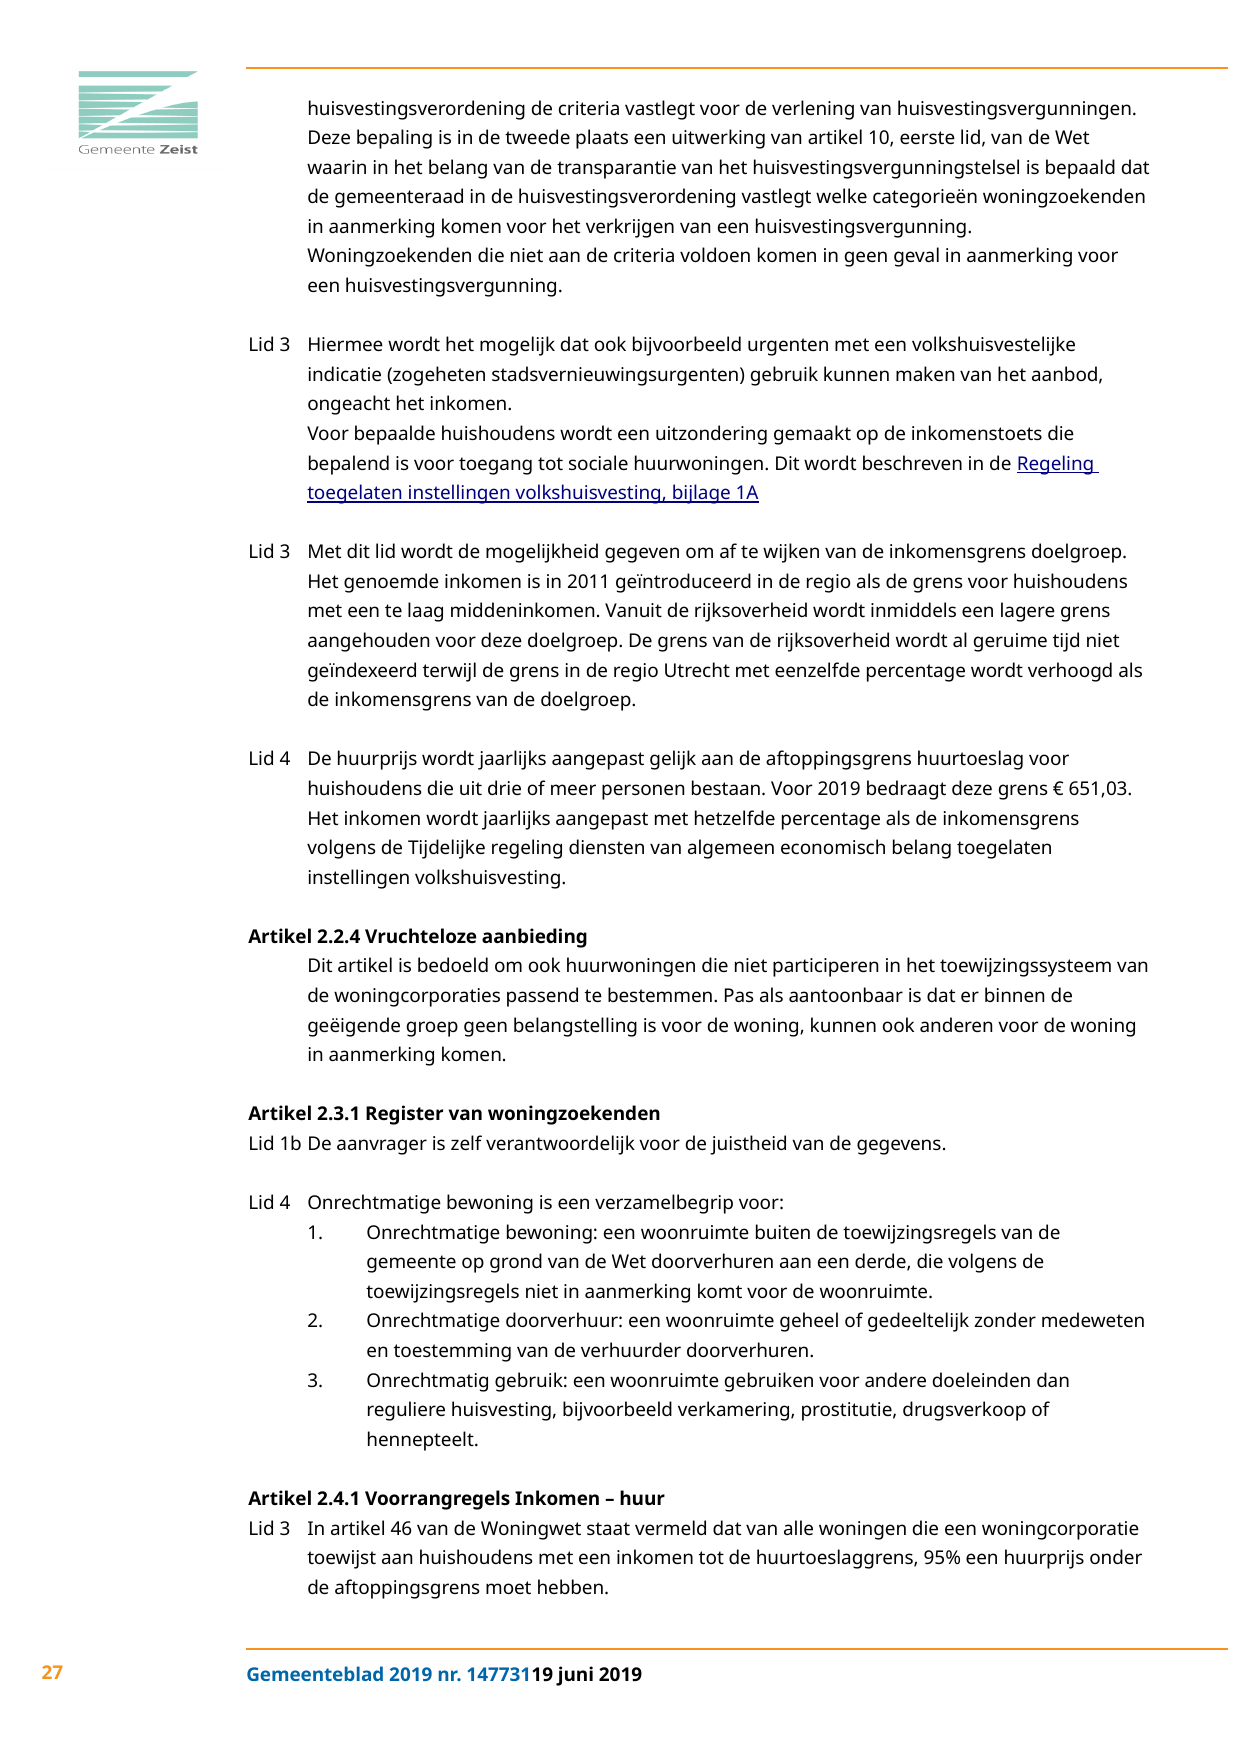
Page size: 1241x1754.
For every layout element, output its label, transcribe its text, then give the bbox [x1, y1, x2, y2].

list Onrechtmatige bewoning: een woonruimte buiten de toewijzingsregels van de gemeente op grond van de Wet doorverhuren aan een derde, die volgens de toewijzingsregels niet in aanmerking komt voor de woonruimte. [307, 1219, 1152, 1304]
text Artikel 2.4.1 Voorrangregels Inkomen – huur [248, 1485, 1152, 1511]
list Voor bepaalde huishoudens wordt een uitzondering gemaakt op de inkomenstoets die bepalend is voor toegang tot sociale huurwoningen. Dit wordt beschreven in de Regeling toegelaten instellingen volkshuisvesting, bijlage 1A [248, 420, 1152, 505]
list Onrechtmatig gebruik: een woonruimte gebruiken voor andere doeleinden dan reguliere huisvesting, bijvoorbeeld verkamering, prostitutie, drugsverkoop of hennepteelt. [307, 1367, 1152, 1452]
text Artikel 2.3.1 Register van woningzoekenden [248, 1101, 1152, 1126]
list Het inkomen wordt jaarlijks aangepast met hetzelfde percentage als de inkomensgrens volgens de Tijdelijke regeling diensten van algemeen economisch belang toegelaten instellingen volkshuisvesting. [248, 805, 1152, 890]
list Dit artikel is bedoeld om ook huurwoningen die niet participeren in het toewijzingssysteem van de woningcorporaties passend te bestemmen. Pas als aantoonbaar is dat er binnen de geëigende groep geen belangstelling is voor de woning, kunnen ook anderen voor de woning in aanmerking komen. [248, 953, 1152, 1067]
list De aanvrager is zelf verantwoordelijk voor de juistheid van de gegevens. [248, 1130, 1152, 1156]
picture [41, 47, 231, 172]
list huisvestingsverordening de criteria vastlegt voor de verlening van huisvestingsvergunningen. [248, 95, 1152, 121]
list In artikel 46 van de Woningwet staat vermeld dat van alle woningen die een woningcorporatie toewijst aan huishoudens met een inkomen tot de huurtoeslaggrens, 95% een huurprijs onder de aftoppingsgrens moet hebben. [248, 1515, 1152, 1600]
list Deze bepaling is in de tweede plaats een uitwerking van artikel 10, eerste lid, van de Wet waarin in het belang van de transparantie van het huisvestingsvergunningstelsel is bepaald dat de gemeenteraad in de huisvestingsverordening vastlegt welke categorieën woningzoekenden in aanmerking komen voor het verkrijgen van een huisvestingsvergunning. [248, 124, 1152, 239]
list Woningzoekenden die niet aan de criteria voldoen komen in geen geval in aanmerking voor een huisvestingsvergunning. [248, 243, 1152, 298]
list Met dit lid wordt de mogelijkheid gegeven om af te wijken van de inkomensgrens doelgroep. Het genoemde inkomen is in 2011 geïntroduceerd in de regio als de grens voor huishoudens met een te laag middeninkomen. Vanuit de rijksoverheid wordt inmiddels een lagere grens aangehouden voor deze doelgroep. De grens van de rijksoverheid wordt al geruime tijd niet geïndexeerd terwijl de grens in de regio Utrecht met eenzelfde percentage wordt verhoogd als de inkomensgrens van de doelgroep. [248, 538, 1152, 712]
list De huurprijs wordt jaarlijks aangepast gelijk aan de aftoppingsgrens huurtoeslag voor huishoudens die uit drie of meer personen bestaan. Voor 2019 bedraagt deze grens € 651,03. [248, 746, 1152, 801]
list Onrechtmatige doorverhuur: een woonruimte geheel of gedeeltelijk zonder medeweten en toestemming van de verhuurder doorverhuren. [307, 1308, 1152, 1363]
list Hiermee wordt het mogelijk dat ook bijvoorbeeld urgenten met een volkshuisvestelijke indicatie (zogeheten stadsvernieuwingsurgenten) gebruik kunnen maken van het aanbod, ongeacht het inkomen. [248, 331, 1152, 416]
text Artikel 2.2.4 Vruchteloze aanbieding [248, 923, 1152, 949]
list Onrechtmatige bewoning is een verzamelbegrip voor: [248, 1189, 1152, 1215]
